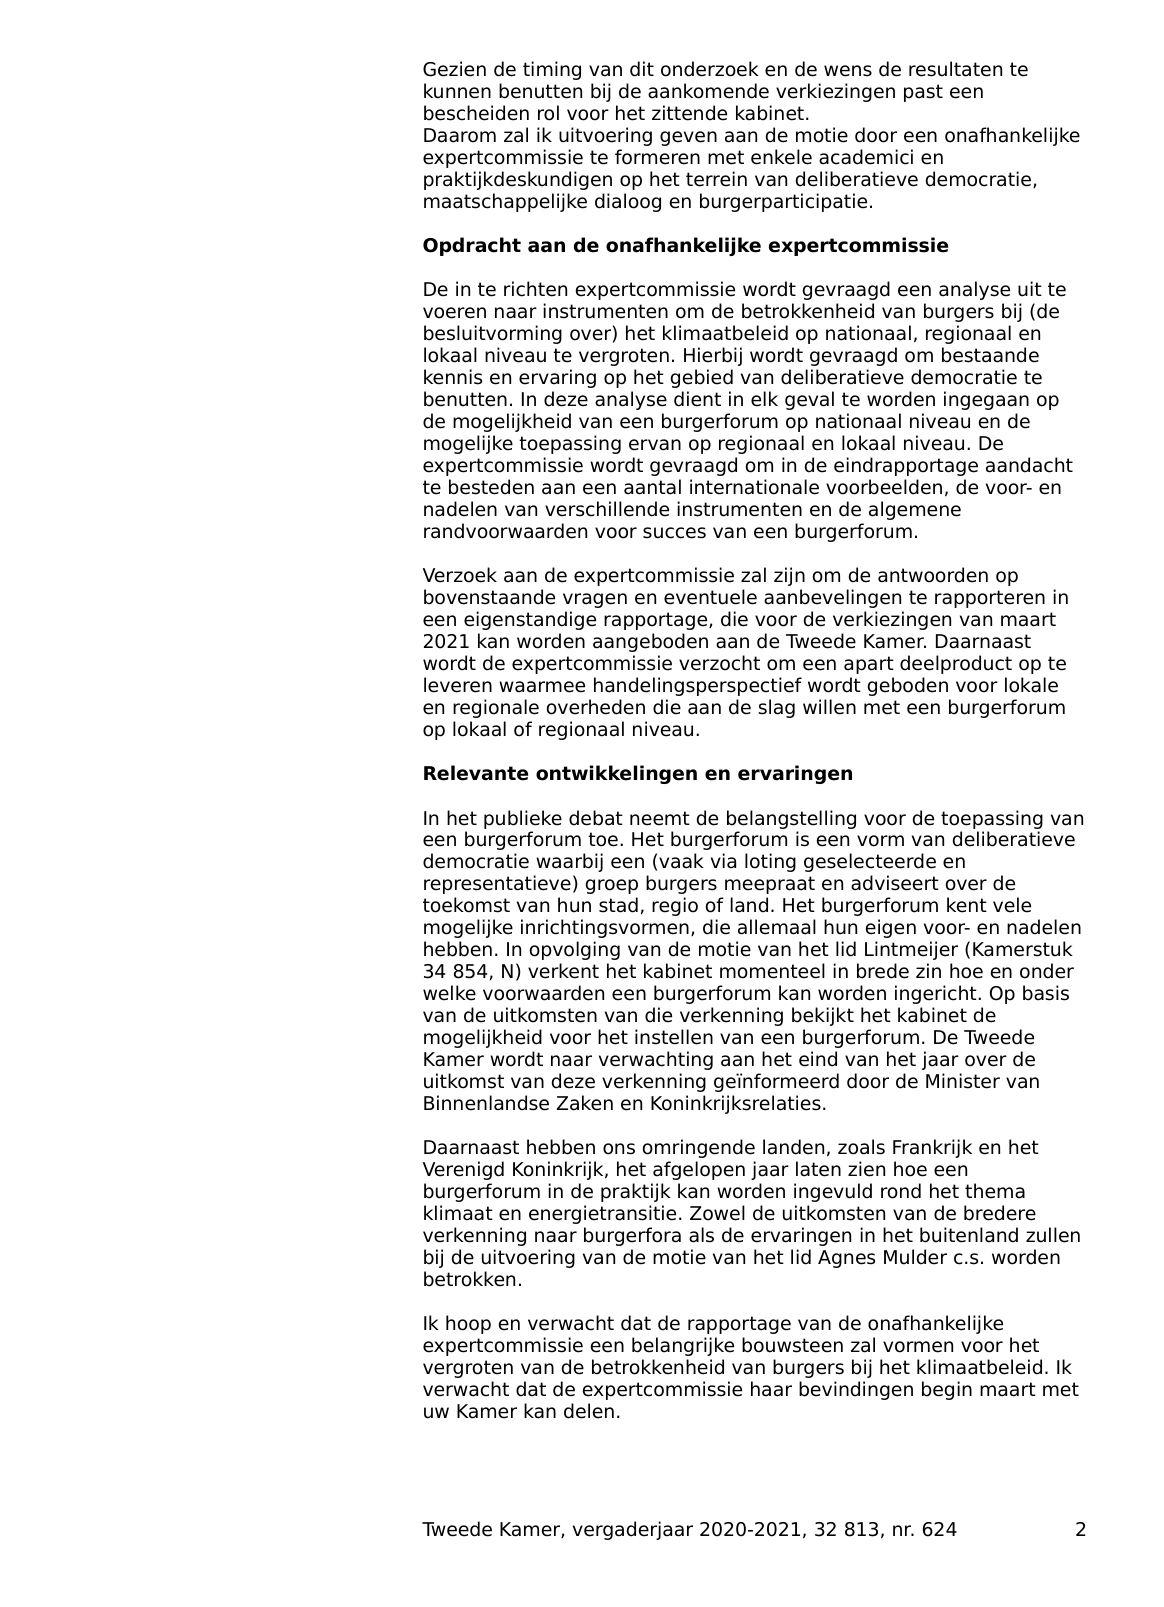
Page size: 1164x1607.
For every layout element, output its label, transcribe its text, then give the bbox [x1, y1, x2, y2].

subtitle Relevante ontwikkelingen en ervaringen [422, 763, 1087, 785]
text In het publieke debat neemt de belangstelling voor de toepassing van een burgerforum toe. Het burgerforum is een vorm van deliberatieve democratie waarbij een (vaak via loting geselecteerde en representatieve) groep burgers meepraat en adviseert over de toekomst van hun stad, regio of land. Het burgerforum kent vele mogelijke inrichtingsvormen, die allemaal hun eigen voor- en nadelen hebben. In opvolging van de motie van het lid Lintmeijer (Kamerstuk 34 854, N) verkent het kabinet momenteel in brede zin hoe en onder welke voorwaarden een burgerforum kan worden ingericht. Op basis van de uitkomsten van die verkenning bekijkt het kabinet de mogelijkheid voor het instellen van een burgerforum. De Tweede Kamer wordt naar verwachting aan het eind van het jaar over de uitkomst van deze verkenning geïnformeerd door de Minister van Binnenlandse Zaken en Koninkrijksrelaties. [422, 807, 1087, 1115]
text Verzoek aan de expertcommissie zal zijn om de antwoorden op bovenstaande vragen en eventuele aanbevelingen te rapporteren in een eigenstandige rapportage, die voor de verkiezingen van maart 2021 kan worden aangeboden aan de Tweede Kamer. Daarnaast wordt de expertcommissie verzocht om een apart deelproduct op te leveren waarmee handelingsperspectief wordt geboden voor lokale en regionale overheden die aan de slag willen met een burgerforum op lokaal of regionaal niveau. [422, 565, 1087, 741]
text Daarnaast hebben ons omringende landen, zoals Frankrijk en het Verenigd Koninkrijk, het afgelopen jaar laten zien hoe een burgerforum in de praktijk kan worden ingevuld rond het thema klimaat en energietransitie. Zowel de uitkomsten van de bredere verkenning naar burgerfora als de ervaringen in het buitenland zullen bij de uitvoering van de motie van het lid Agnes Mulder c.s. worden betrokken. [422, 1137, 1087, 1291]
text Gezien de timing van dit onderzoek en de wens de resultaten te kunnen benutten bij de aankomende verkiezingen past een bescheiden rol voor het zittende kabinet. [422, 59, 1087, 125]
subtitle Opdracht aan de onafhankelijke expertcommissie [422, 235, 1087, 257]
text Ik hoop en verwacht dat de rapportage van de onafhankelijke expertcommissie een belangrijke bouwsteen zal vormen voor het vergroten van de betrokkenheid van burgers bij het klimaatbeleid. Ik verwacht dat de expertcommissie haar bevindingen begin maart met uw Kamer kan delen. [422, 1313, 1087, 1423]
text De in te richten expertcommissie wordt gevraagd een analyse uit te voeren naar instrumenten om de betrokkenheid van burgers bij (de besluitvorming over) het klimaatbeleid op nationaal, regionaal en lokaal niveau te vergroten. Hierbij wordt gevraagd om bestaande kennis en ervaring op het gebied van deliberatieve democratie te benutten. In deze analyse dient in elk geval te worden ingegaan op de mogelijkheid van een burgerforum op nationaal niveau en de mogelijke toepassing ervan op regionaal en lokaal niveau. De expertcommissie wordt gevraagd om in de eindrapportage aandacht te besteden aan een aantal internationale voorbeelden, de voor- en nadelen van verschillende instrumenten en de algemene randvoorwaarden voor succes van een burgerforum. [422, 279, 1087, 543]
text Daarom zal ik uitvoering geven aan de motie door een onafhankelijke expertcommissie te formeren met enkele academici en praktijkdeskundigen op het terrein van deliberatieve democratie, maatschappelijke dialoog en burgerparticipatie. [422, 125, 1087, 213]
